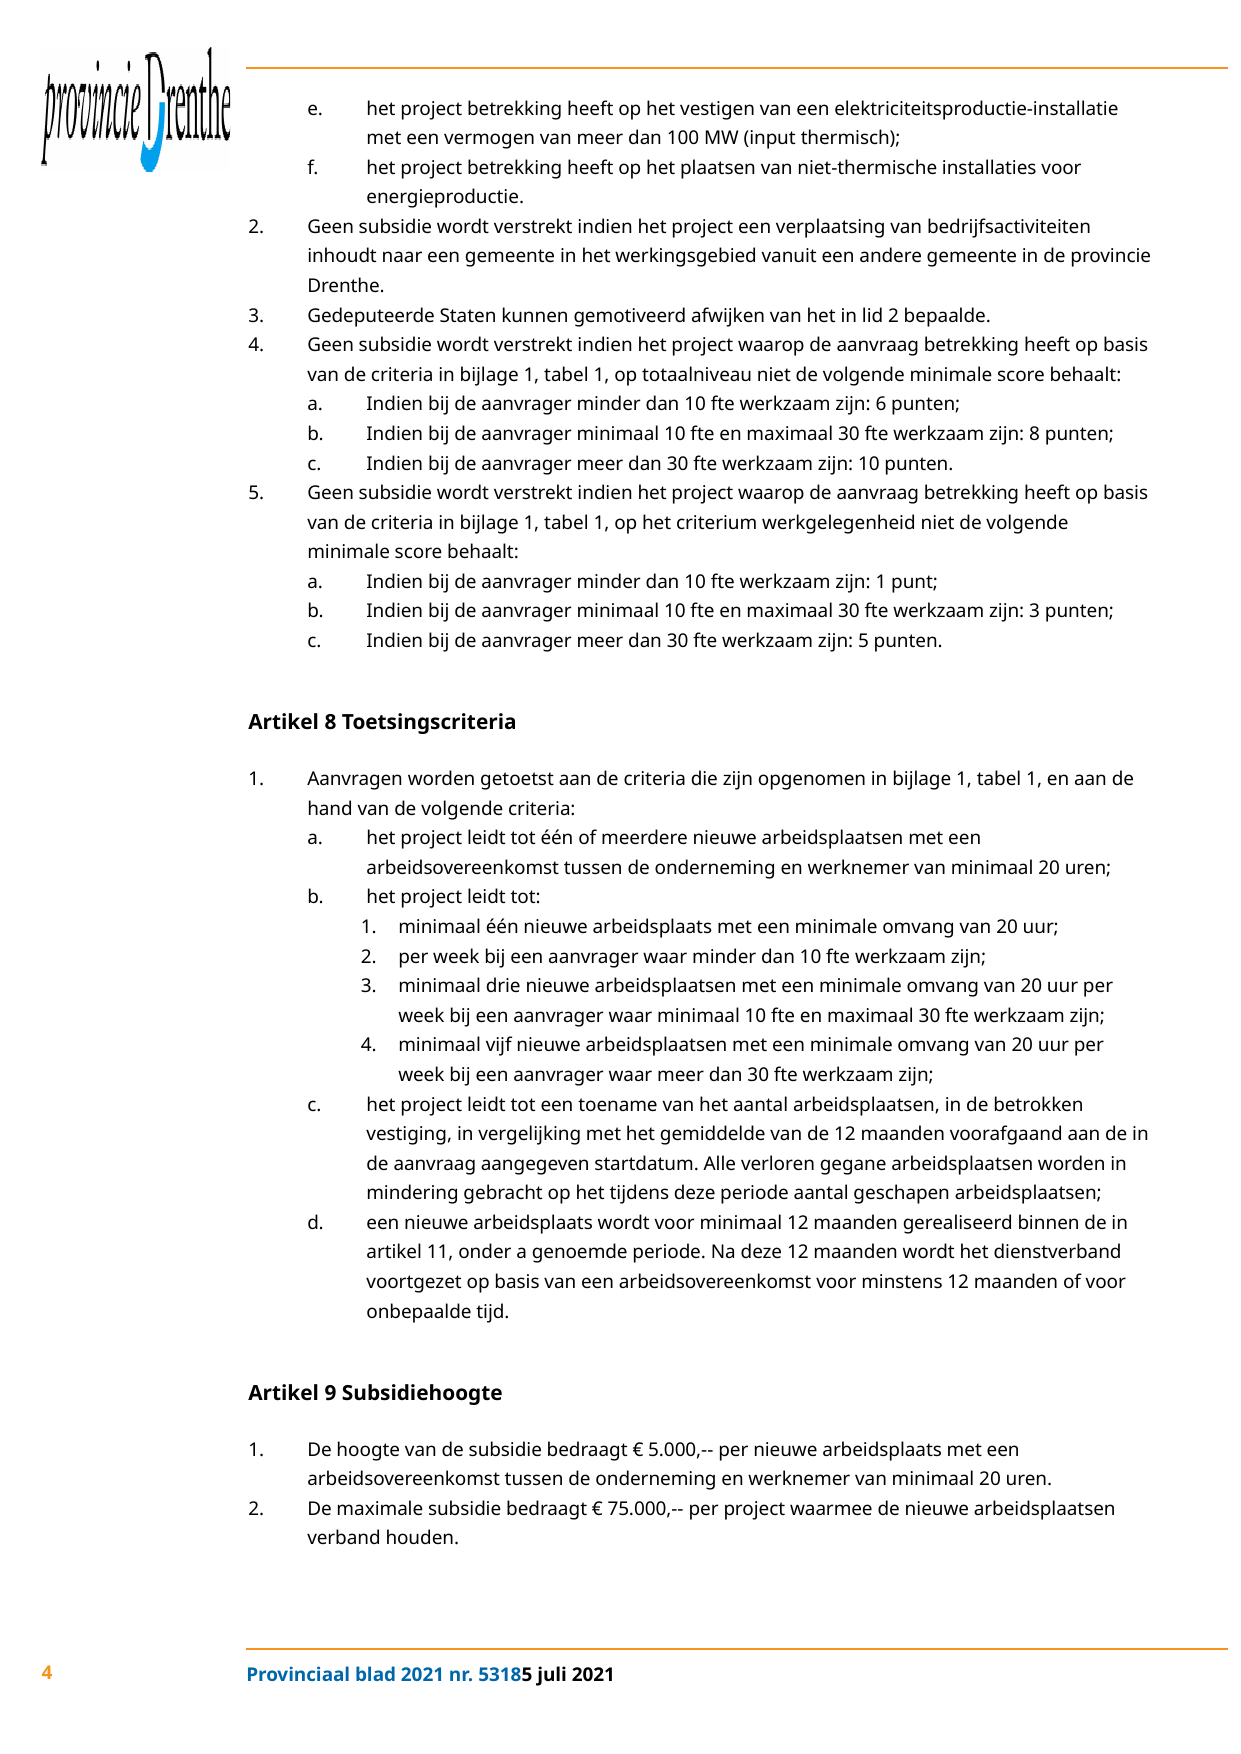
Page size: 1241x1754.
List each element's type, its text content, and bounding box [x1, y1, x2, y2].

list De maximale subsidie bedraagt € 75.000,-- per project waarmee de nieuwe arbeidsplaatsen verband houden. [248, 1495, 1152, 1550]
list Indien bij de aanvrager meer dan 30 fte werkzaam zijn: 5 punten. [307, 627, 1152, 653]
list Geen subsidie wordt verstrekt indien het project waarop de aanvraag betrekking heeft op basis van de criteria in bijlage 1, tabel 1, op het criterium werkgelegenheid niet de volgende minimale score behaalt: [248, 479, 1152, 564]
list Indien bij de aanvrager minimaal 10 fte en maximaal 30 fte werkzaam zijn: 8 punten; [307, 420, 1152, 446]
list het project betrekking heeft op het vestigen van een elektriciteitsproductie-installatie met een vermogen van meer dan 100 MW (input thermisch); [307, 95, 1152, 150]
list het project betrekking heeft op het plaatsen van niet-thermische installaties voor energieproductie. [307, 154, 1152, 209]
list het project leidt tot een toename van het aantal arbeidsplaatsen, in de betrokken vestiging, in vergelijking met het gemiddelde van de 12 maanden voorafgaand aan de in de aanvraag aangegeven startdatum. Alle verloren gegane arbeidsplaatsen worden in mindering gebracht op het tijdens deze periode aantal geschapen arbeidsplaatsen; [307, 1091, 1152, 1205]
list het project leidt tot: [307, 884, 1152, 909]
text Artikel 8 Toetsingscriteria [248, 707, 1152, 736]
list Geen subsidie wordt verstrekt indien het project een verplaatsing van bedrijfsactiviteiten inhoudt naar een gemeente in het werkingsgebied vanuit een andere gemeente in de provincie Drenthe. [248, 213, 1152, 298]
text Artikel 9 Subsidiehoogte [248, 1378, 1152, 1406]
picture [41, 47, 231, 172]
list minimaal één nieuwe arbeidsplaats met een minimale omvang van 20 uur; [361, 913, 1152, 939]
list het project leidt tot één of meerdere nieuwe arbeidsplaatsen met een arbeidsovereenkomst tussen de onderneming en werknemer van minimaal 20 uren; [307, 824, 1152, 880]
list minimaal drie nieuwe arbeidsplaatsen met een minimale omvang van 20 uur per week bij een aanvrager waar minimaal 10 fte en maximaal 30 fte werkzaam zijn; [361, 972, 1152, 1028]
list Indien bij de aanvrager minimaal 10 fte en maximaal 30 fte werkzaam zijn: 3 punten; [307, 598, 1152, 623]
list per week bij een aanvrager waar minder dan 10 fte werkzaam zijn; [361, 943, 1152, 968]
list Indien bij de aanvrager meer dan 30 fte werkzaam zijn: 10 punten. [307, 450, 1152, 476]
list Aanvragen worden getoetst aan de criteria die zijn opgenomen in bijlage 1, tabel 1, en aan de hand van de volgende criteria: [248, 765, 1152, 821]
list Indien bij de aanvrager minder dan 10 fte werkzaam zijn: 1 punt; [307, 568, 1152, 594]
list Geen subsidie wordt verstrekt indien het project waarop de aanvraag betrekking heeft op basis van de criteria in bijlage 1, tabel 1, op totaalniveau niet de volgende minimale score behaalt: [248, 331, 1152, 387]
list Gedeputeerde Staten kunnen gemotiveerd afwijken van het in lid 2 bepaalde. [248, 302, 1152, 328]
list een nieuwe arbeidsplaats wordt voor minimaal 12 maanden gerealiseerd binnen de in artikel 11, onder a genoemde periode. Na deze 12 maanden wordt het dienstverband voortgezet op basis van een arbeidsovereenkomst voor minstens 12 maanden of voor onbepaalde tijd. [307, 1209, 1152, 1323]
list minimaal vijf nieuwe arbeidsplaatsen met een minimale omvang van 20 uur per week bij een aanvrager waar meer dan 30 fte werkzaam zijn; [361, 1032, 1152, 1087]
list De hoogte van de subsidie bedraagt € 5.000,-- per nieuwe arbeidsplaats met een arbeidsovereenkomst tussen de onderneming en werknemer van minimaal 20 uren. [248, 1436, 1152, 1491]
list Indien bij de aanvrager minder dan 10 fte werkzaam zijn: 6 punten; [307, 391, 1152, 416]
